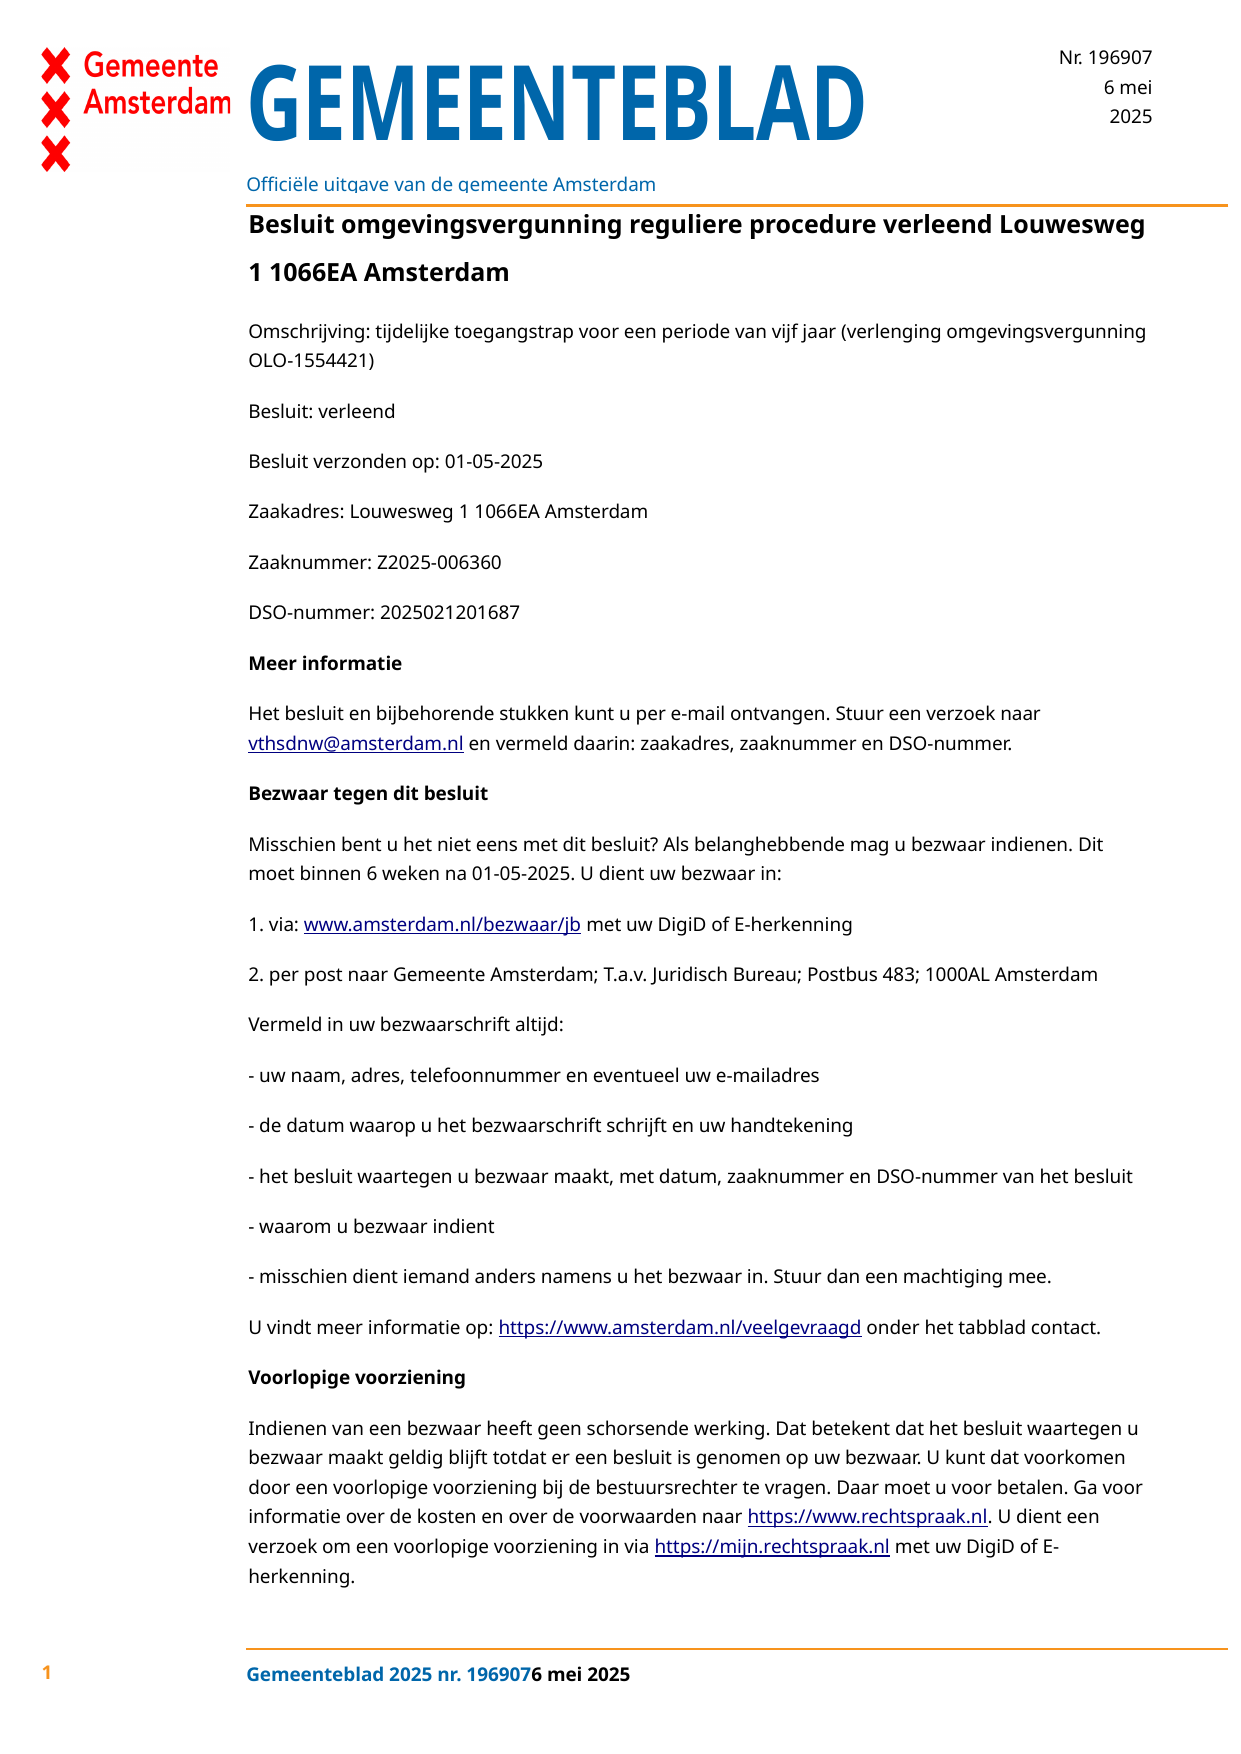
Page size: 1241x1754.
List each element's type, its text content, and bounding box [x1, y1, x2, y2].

text U vindt meer informatie op: https://www.amsterdam.nl/veelgevraagd onder het tabblad contact. [248, 1314, 1152, 1340]
text - de datum waarop u het bezwaarschrift schrijft en uw handtekening [248, 1112, 1152, 1138]
text 2. per post naar Gemeente Amsterdam; T.a.v. Juridisch Bureau; Postbus 483; 1000AL Amsterdam [248, 961, 1152, 987]
text Besluit omgevingsvergunning reguliere procedure verleend Louwesweg 1 1066EA Amsterdam [248, 207, 1152, 288]
text Het besluit en bijbehorende stukken kunt u per e-mail ontvangen. Stuur een verzoek naar vthsdnw@amsterdam.nl en vermeld daarin: zaakadres, zaaknummer en DSO-nummer. [248, 700, 1152, 756]
text - misschien dient iemand anders namens u het bezwaar in. Stuur dan een machtiging mee. [248, 1264, 1152, 1289]
text DSO-nummer: 2025021201687 [248, 599, 1152, 625]
text - het besluit waartegen u bezwaar maakt, met datum, zaaknummer en DSO-nummer van het besluit [248, 1163, 1152, 1189]
text Voorlopige voorziening [248, 1364, 1152, 1390]
text Besluit verzonden op: 01-05-2025 [248, 448, 1152, 474]
text 1. via: www.amsterdam.nl/bezwaar/jb met uw DigiD of E-herkenning [248, 911, 1152, 937]
text Indienen van een bezwaar heeft geen schorsende werking. Dat betekent dat het besluit waartegen u bezwaar maakt geldig blijft totdat er een besluit is genomen op uw bezwaar. U kunt dat voorkomen door een voorlopige voorziening bij de bestuursrechter te vragen. Daar moet u voor betalen. Ga voor informatie over de kosten en over de voorwaarden naar https://www.rechtspraak.nl. U dient een verzoek om een voorlopige voorziening in via https://mijn.rechtspraak.nl met uw DigiD of E-herkenning. [248, 1415, 1152, 1589]
text - waarom u bezwaar indient [248, 1213, 1152, 1239]
text - uw naam, adres, telefoonnummer en eventueel uw e-mailadres [248, 1062, 1152, 1088]
text Besluit: verleend [248, 398, 1152, 424]
text Zaakadres: Louwesweg 1 1066EA Amsterdam [248, 499, 1152, 524]
text Misschien bent u het niet eens met dit besluit? Als belanghebbende mag u bezwaar indienen. Dit moet binnen 6 weken na 01-05-2025. U dient uw bezwaar in: [248, 831, 1152, 886]
text Bezwaar tegen dit besluit [248, 780, 1152, 806]
text Omschrijving: tijdelijke toegangstrap voor een periode van vijf jaar (verlenging omgevingsvergunning OLO-1554421) [248, 318, 1152, 373]
picture [41, 47, 231, 172]
text Zaaknummer: Z2025-006360 [248, 549, 1152, 575]
text Vermeld in uw bezwaarschrift altijd: [248, 1012, 1152, 1037]
text Meer informatie [248, 650, 1152, 676]
